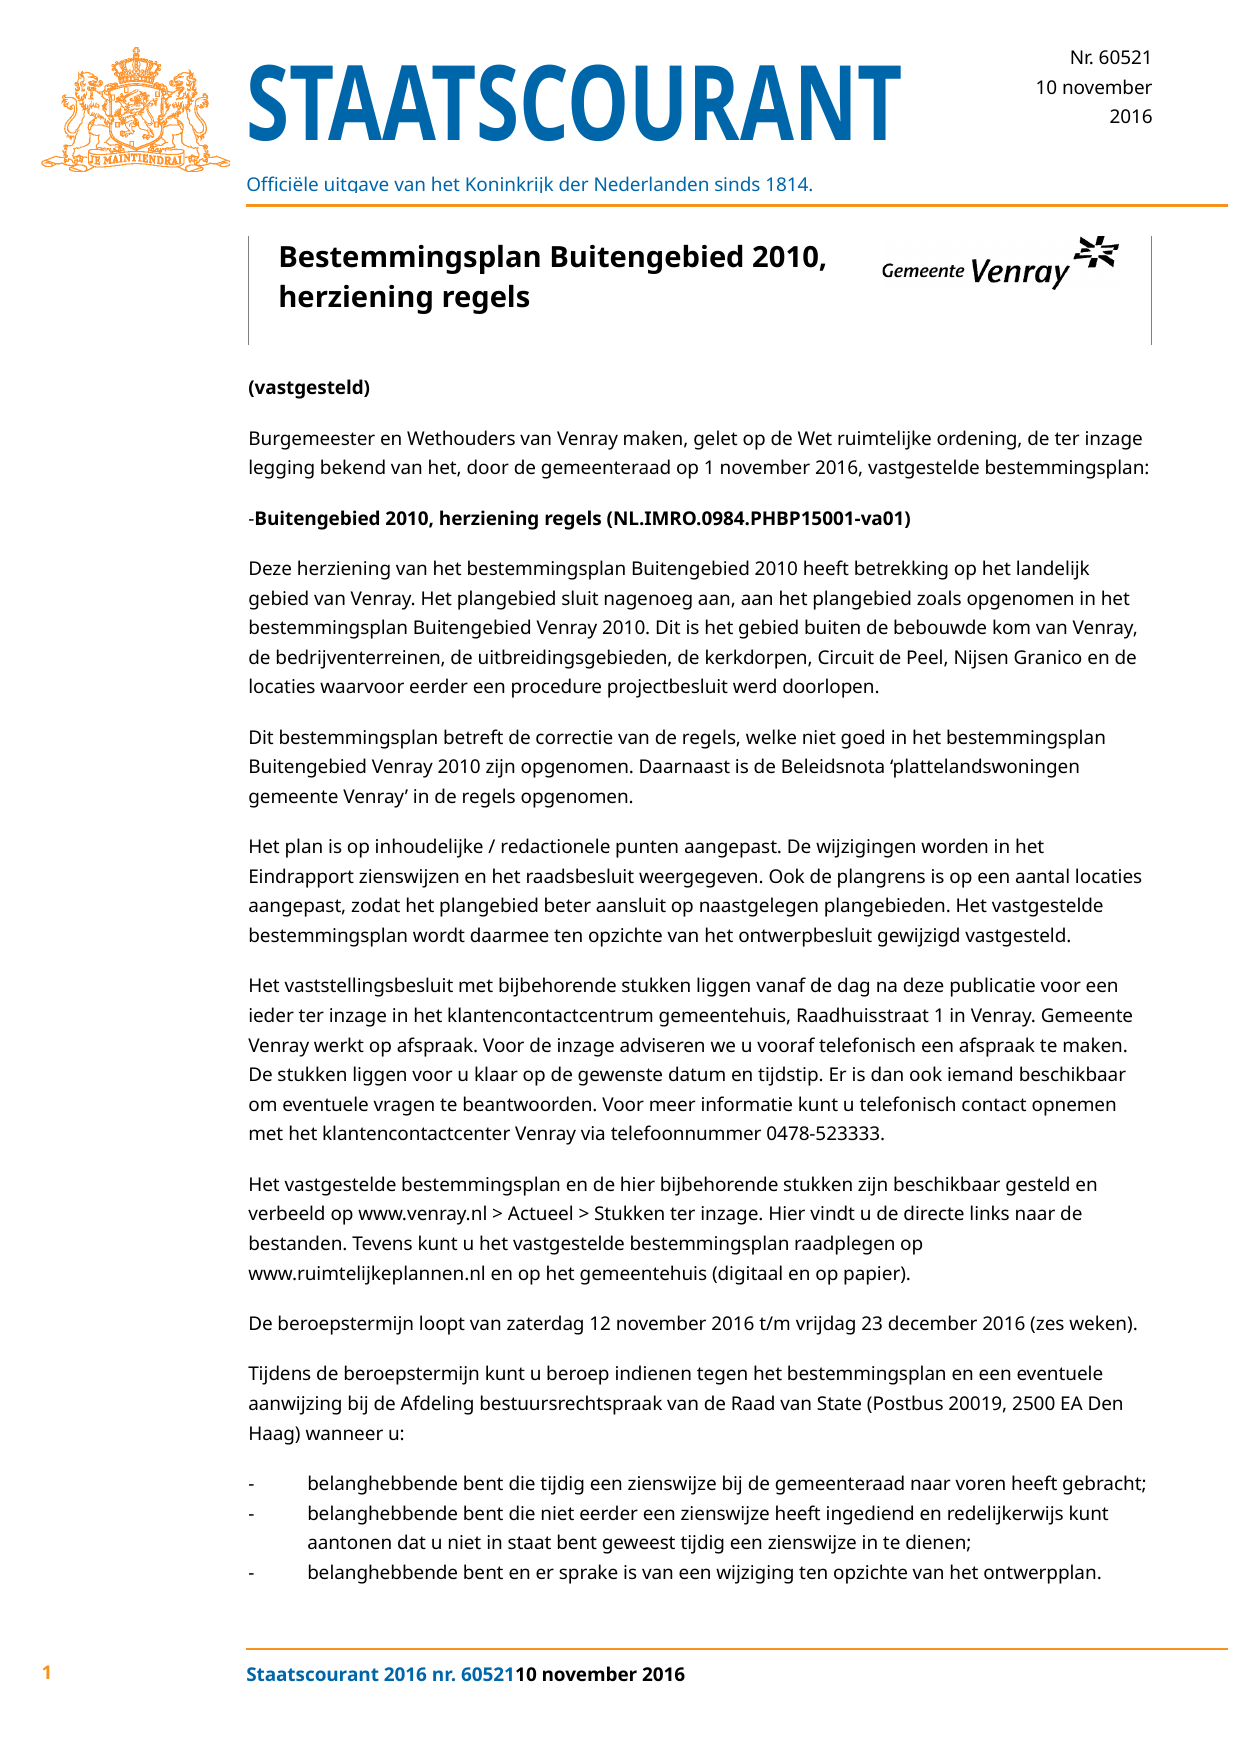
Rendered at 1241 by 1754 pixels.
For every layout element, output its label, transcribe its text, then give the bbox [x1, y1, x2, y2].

picture [41, 47, 231, 172]
table_header Bestemmingsplan Buitengebied 2010, herziening regels [249, 236, 850, 345]
text Het vastgestelde bestemmingsplan en de hier bijbehorende stukken zijn beschikbaar gesteld en verbeeld op www.venray.nl > Actueel > Stukken ter inzage. Hier vindt u de directe links naar de bestanden. Tevens kunt u het vastgestelde bestemmingsplan raadplegen op www.ruimtelijkeplannen.nl en op het gemeentehuis (digitaal en op papier). [248, 1171, 1152, 1285]
text Het vaststellingsbesluit met bijbehorende stukken liggen vanaf de dag na deze publicatie voor een ieder ter inzage in het klantencontactcentrum gemeentehuis, Raadhuisstraat 1 in Venray. Gemeente Venray werkt op afspraak. Voor de inzage adviseren we u vooraf telefonisch een afspraak te maken. De stukken liggen voor u klaar op de gewenste datum en tijdstip. Er is dan ook iemand beschikbaar om eventuele vragen te beantwoorden. Voor meer informatie kunt u telefonisch contact opnemen met het klantencontactcenter Venray via telefoonnummer 0478-523333. [248, 973, 1152, 1146]
table_header [850, 236, 1151, 345]
text (vastgesteld) [248, 374, 1152, 400]
text Deze herziening van het bestemmingsplan Buitengebied 2010 heeft betrekking op het landelijk gebied van Venray. Het plangebied sluit nagenoeg aan, aan het plangebied zoals opgenomen in het bestemmingsplan Buitengebied Venray 2010. Dit is het gebied buiten de bebouwde kom van Venray, de bedrijventerreinen, de uitbreidingsgebieden, de kerkdorpen, Circuit de Peel, Nijsen Granico en de locaties waarvoor eerder een procedure projectbesluit werd doorlopen. [248, 555, 1152, 699]
text Burgemeester en Wethouders van Venray maken, gelet op de Wet ruimtelijke ordening, de ter inzage legging bekend van het, door de gemeenteraad op 1 november 2016, vastgestelde bestemmingsplan: [248, 425, 1152, 480]
text Tijdens de beroepstermijn kunt u beroep indienen tegen het bestemmingsplan en een eventuele aanwijzing bij de Afdeling bestuursrechtspraak van de Raad van State (Postbus 20019, 2500 EA Den Haag) wanneer u: [248, 1361, 1152, 1445]
text Dit bestemmingsplan betreft de correctie van de regels, welke niet goed in het bestemmingsplan Buitengebied Venray 2010 zijn opgenomen. Daarnaast is de Beleidsnota ‘plattelandswoningen gemeente Venray’ in de regels opgenomen. [248, 724, 1152, 809]
list belanghebbende bent en er sprake is van een wijziging ten opzichte van het ontwerpplan. [248, 1559, 1152, 1584]
list belanghebbende bent die niet eerder een zienswijze heeft ingediend en redelijkerwijs kunt aantonen dat u niet in staat bent geweest tijdig een zienswijze in te dienen; [248, 1500, 1152, 1555]
list belanghebbende bent die tijdig een zienswijze bij de gemeenteraad naar voren heeft gebracht; [248, 1470, 1152, 1496]
text De beroepstermijn loopt van zaterdag 12 november 2016 t/m vrijdag 23 december 2016 (zes weken). [248, 1310, 1152, 1336]
text Het plan is op inhoudelijke / redactionele punten aangepast. De wijzigingen worden in het Eindrapport zienswijzen en het raadsbesluit weergegeven. Ook de plangrens is op een aantal locaties aangepast, zodat het plangebied beter aansluit op naastgelegen plangebieden. Het vastgestelde bestemmingsplan wordt daarmee ten opzichte van het ontwerpbesluit gewijzigd vastgesteld. [248, 833, 1152, 948]
text -Buitengebied 2010, herziening regels (NL.IMRO.0984.PHBP15001-va01) [248, 505, 1152, 530]
picture [882, 236, 1119, 290]
